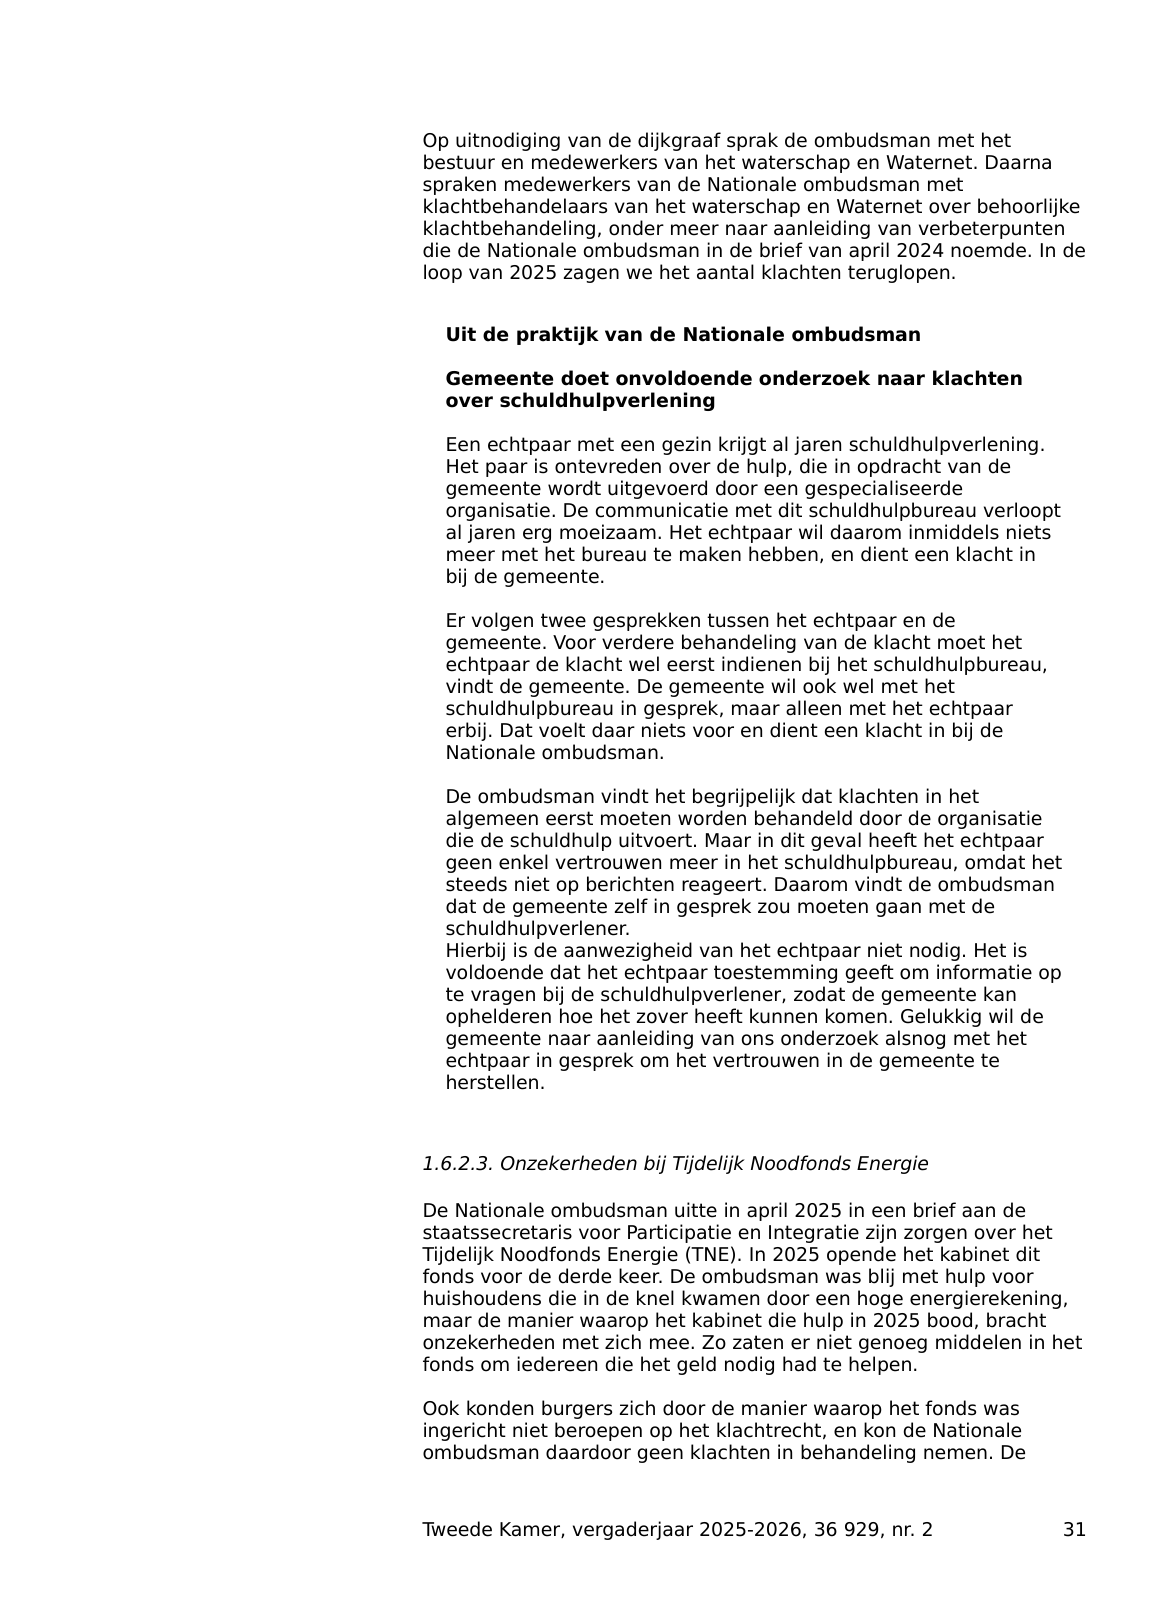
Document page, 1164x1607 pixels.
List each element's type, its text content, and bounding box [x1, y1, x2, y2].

text Ook konden burgers zich door de manier waarop het fonds was ingericht niet beroepen op het klachtrecht, en kon de Nationale ombudsman daardoor geen klachten in behandeling nemen. De [422, 1398, 1087, 1464]
text Op uitnodiging van de dijkgraaf sprak de ombudsman met het bestuur en medewerkers van het waterschap en Waternet. Daarna spraken medewerkers van de Nationale ombudsman met klachtbehandelaars van het waterschap en Waternet over behoorlijke klachtbehandeling, onder meer naar aanleiding van verbeterpunten die de Nationale ombudsman in de brief van april 2024 noemde. In de loop van 2025 zagen we het aantal klachten teruglopen. [422, 130, 1087, 284]
subtitle 1.6.2.3. Onzekerheden bij Tijdelijk Noodfonds Energie [422, 1153, 1087, 1175]
table_header Uit de praktijk van de Nationale ombudsman Gemeente doet onvoldoende onderzoek naar klachten over schuldhulpverlening Een echtpaar met een gezin krijgt al jaren schuldhulpverlening. Het paar is ontevreden over de hulp, die in opdracht van de gemeente wordt uitgevoerd door een gespecialiseerde organisatie. De communicatie met dit schuldhulpbureau verloopt al jaren erg moeizaam. Het echtpaar wil daarom inmiddels niets meer met het bureau te maken hebben, en dient een klacht in bij de gemeente. Er volgen twee gesprekken tussen het echtpaar en de gemeente. Voor verdere behandeling van de klacht moet het echtpaar de klacht wel eerst indienen bij het schuldhulpbureau, vindt de gemeente. De gemeente wil ook wel met het schuldhulpbureau in gesprek, maar alleen met het echtpaar erbij. Dat voelt daar niets voor en dient een klacht in bij de Nationale ombudsman. De ombudsman vindt het begrijpelijk dat klachten in het algemeen eerst moeten worden behandeld door de organisatie die de schuldhulp uitvoert. Maar in dit geval heeft het echtpaar geen enkel vertrouwen meer in het schuldhulpbureau, omdat het steeds niet op berichten reageert. Daarom vindt de ombudsman dat de gemeente zelf in gesprek zou moeten gaan met de schuldhulpverlener. Hierbij is de aanwezigheid van het echtpaar niet nodig. Het is voldoende dat het echtpaar toestemming geeft om informatie op te vragen bij de schuldhulpverlener, zodat de gemeente kan ophelderen hoe het zover heeft kunnen komen. Gelukkig wil de gemeente naar aanleiding van ons onderzoek alsnog met het echtpaar in gesprek om het vertrouwen in de gemeente te herstellen. [422, 290, 1087, 1106]
text De Nationale ombudsman uitte in april 2025 in een brief aan de staatssecretaris voor Participatie en Integratie zijn zorgen over het Tijdelijk Noodfonds Energie (TNE). In 2025 opende het kabinet dit fonds voor de derde keer. De ombudsman was blij met hulp voor huishoudens die in de knel kwamen door een hoge energierekening, maar de manier waarop het kabinet die hulp in 2025 bood, bracht onzekerheden met zich mee. Zo zaten er niet genoeg middelen in het fonds om iedereen die het geld nodig had te helpen. [422, 1200, 1087, 1376]
